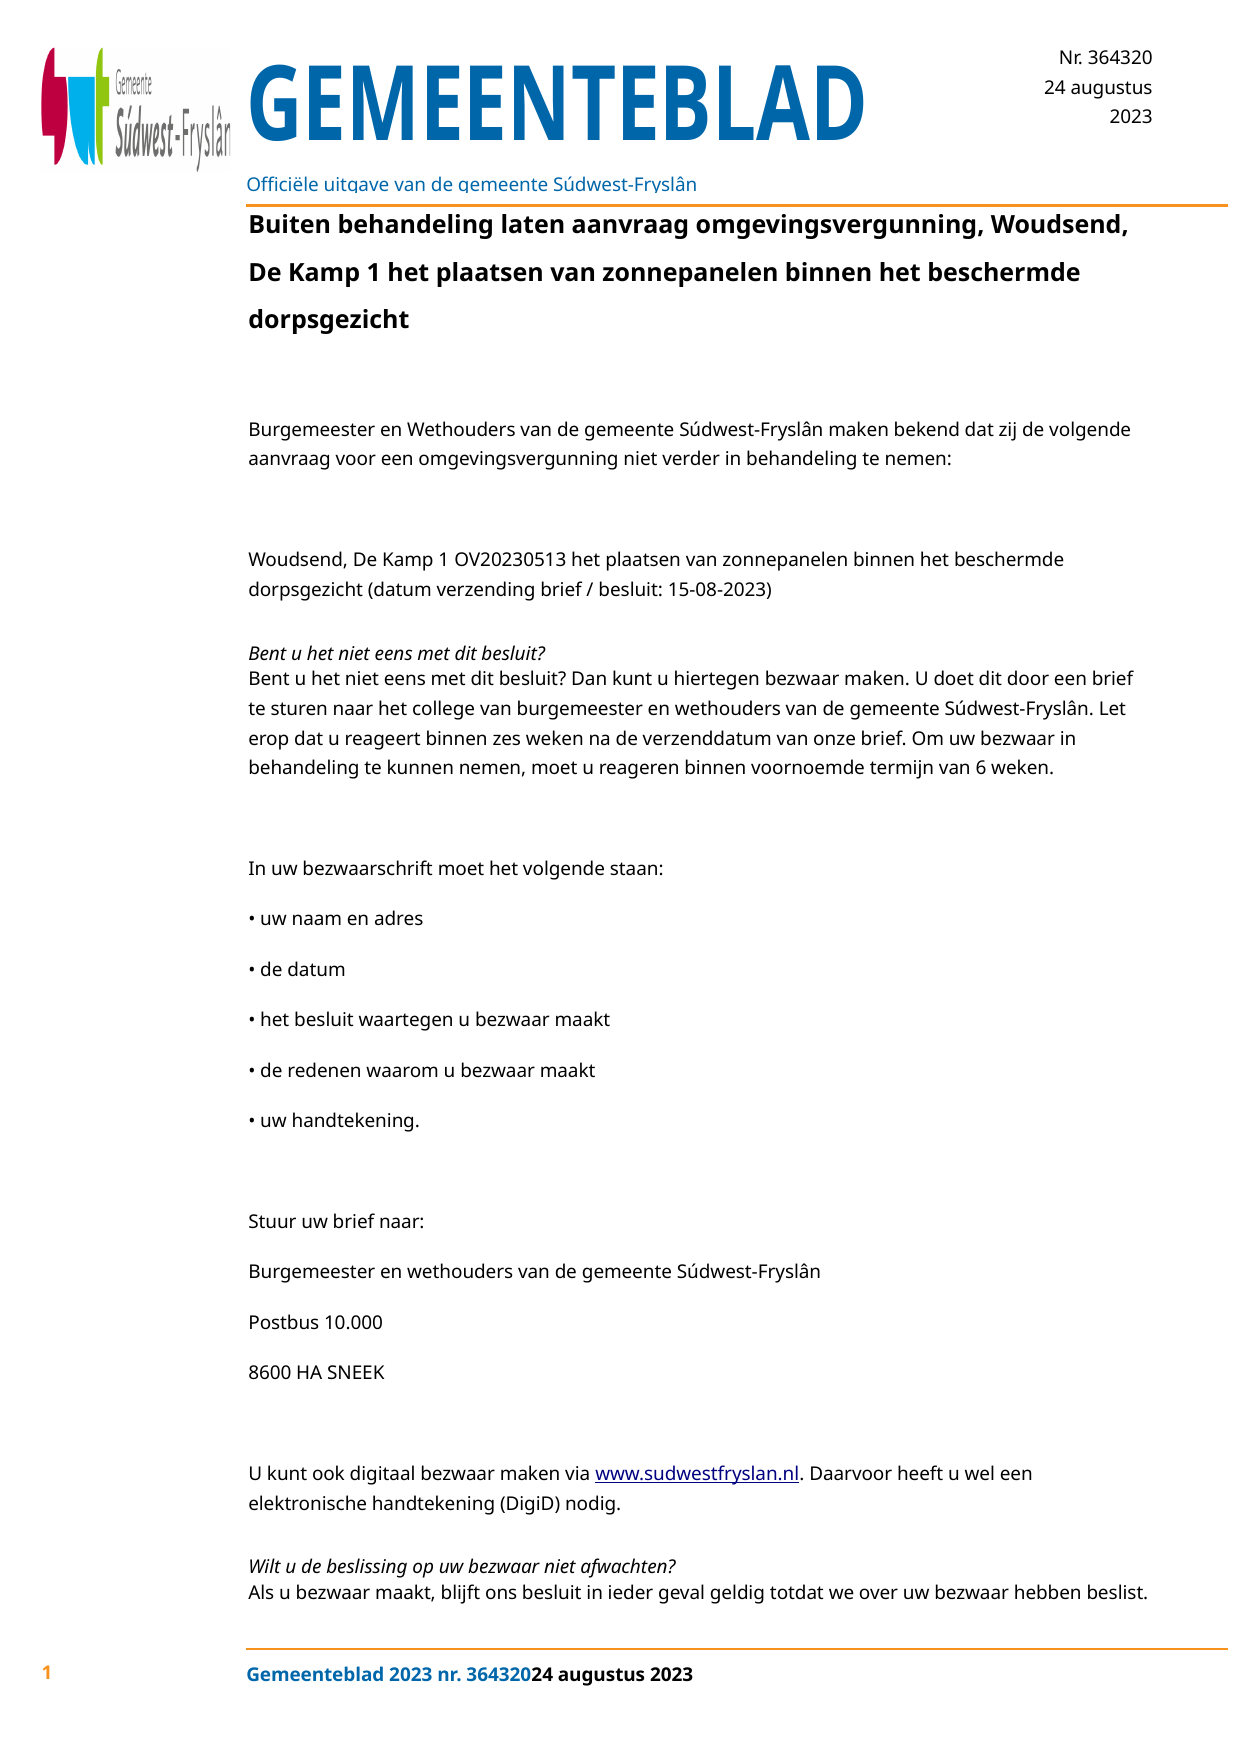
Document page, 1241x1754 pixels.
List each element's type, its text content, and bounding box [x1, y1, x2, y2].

text Bent u het niet eens met dit besluit? [248, 640, 1152, 666]
text Postbus 10.000 [248, 1309, 1152, 1335]
text Wilt u de beslissing op uw bezwaar niet afwachten? [248, 1554, 1152, 1579]
text • de datum [248, 956, 1152, 982]
text 8600 HA SNEEK [248, 1359, 1152, 1385]
text Bent u het niet eens met dit besluit? Dan kunt u hiertegen bezwaar maken. U doet dit door een brief te sturen naar het college van burgemeester en wethouders van de gemeente Súdwest-Fryslân. Let erop dat u reageert binnen zes weken na de verzenddatum van onze brief. Om uw bezwaar in behandeling te kunnen nemen, moet u reageren binnen voornoemde termijn van 6 weken. [248, 666, 1152, 780]
text Stuur uw brief naar: [248, 1208, 1152, 1234]
text • de redenen waarom u bezwaar maakt [248, 1057, 1152, 1083]
text • het besluit waartegen u bezwaar maakt [248, 1006, 1152, 1032]
text • uw handtekening. [248, 1107, 1152, 1133]
text Woudsend, De Kamp 1 OV20230513 het plaatsen van zonnepanelen binnen het beschermde dorpsgezicht (datum verzending brief / besluit: 15-08-2023) [248, 546, 1152, 602]
text • uw naam en adres [248, 906, 1152, 931]
text U kunt ook digitaal bezwaar maken via www.sudwestfryslan.nl. Daarvoor heeft u wel een elektronische handtekening (DigiD) nodig. [248, 1460, 1152, 1516]
text Burgemeester en Wethouders van de gemeente Súdwest-Fryslân maken bekend dat zij de volgende aanvraag voor een omgevingsvergunning niet verder in behandeling te nemen: [248, 416, 1152, 471]
text Buiten behandeling laten aanvraag omgevingsvergunning, Woudsend, De Kamp 1 het plaatsen van zonnepanelen binnen het beschermde dorpsgezicht [248, 207, 1152, 336]
text Als u bezwaar maakt, blijft ons besluit in ieder geval geldig totdat we over uw bezwaar hebben beslist. [248, 1579, 1152, 1605]
picture [41, 47, 231, 172]
text In uw bezwaarschrift moet het volgende staan: [248, 855, 1152, 881]
text Burgemeester en wethouders van de gemeente Súdwest-Fryslân [248, 1258, 1152, 1284]
